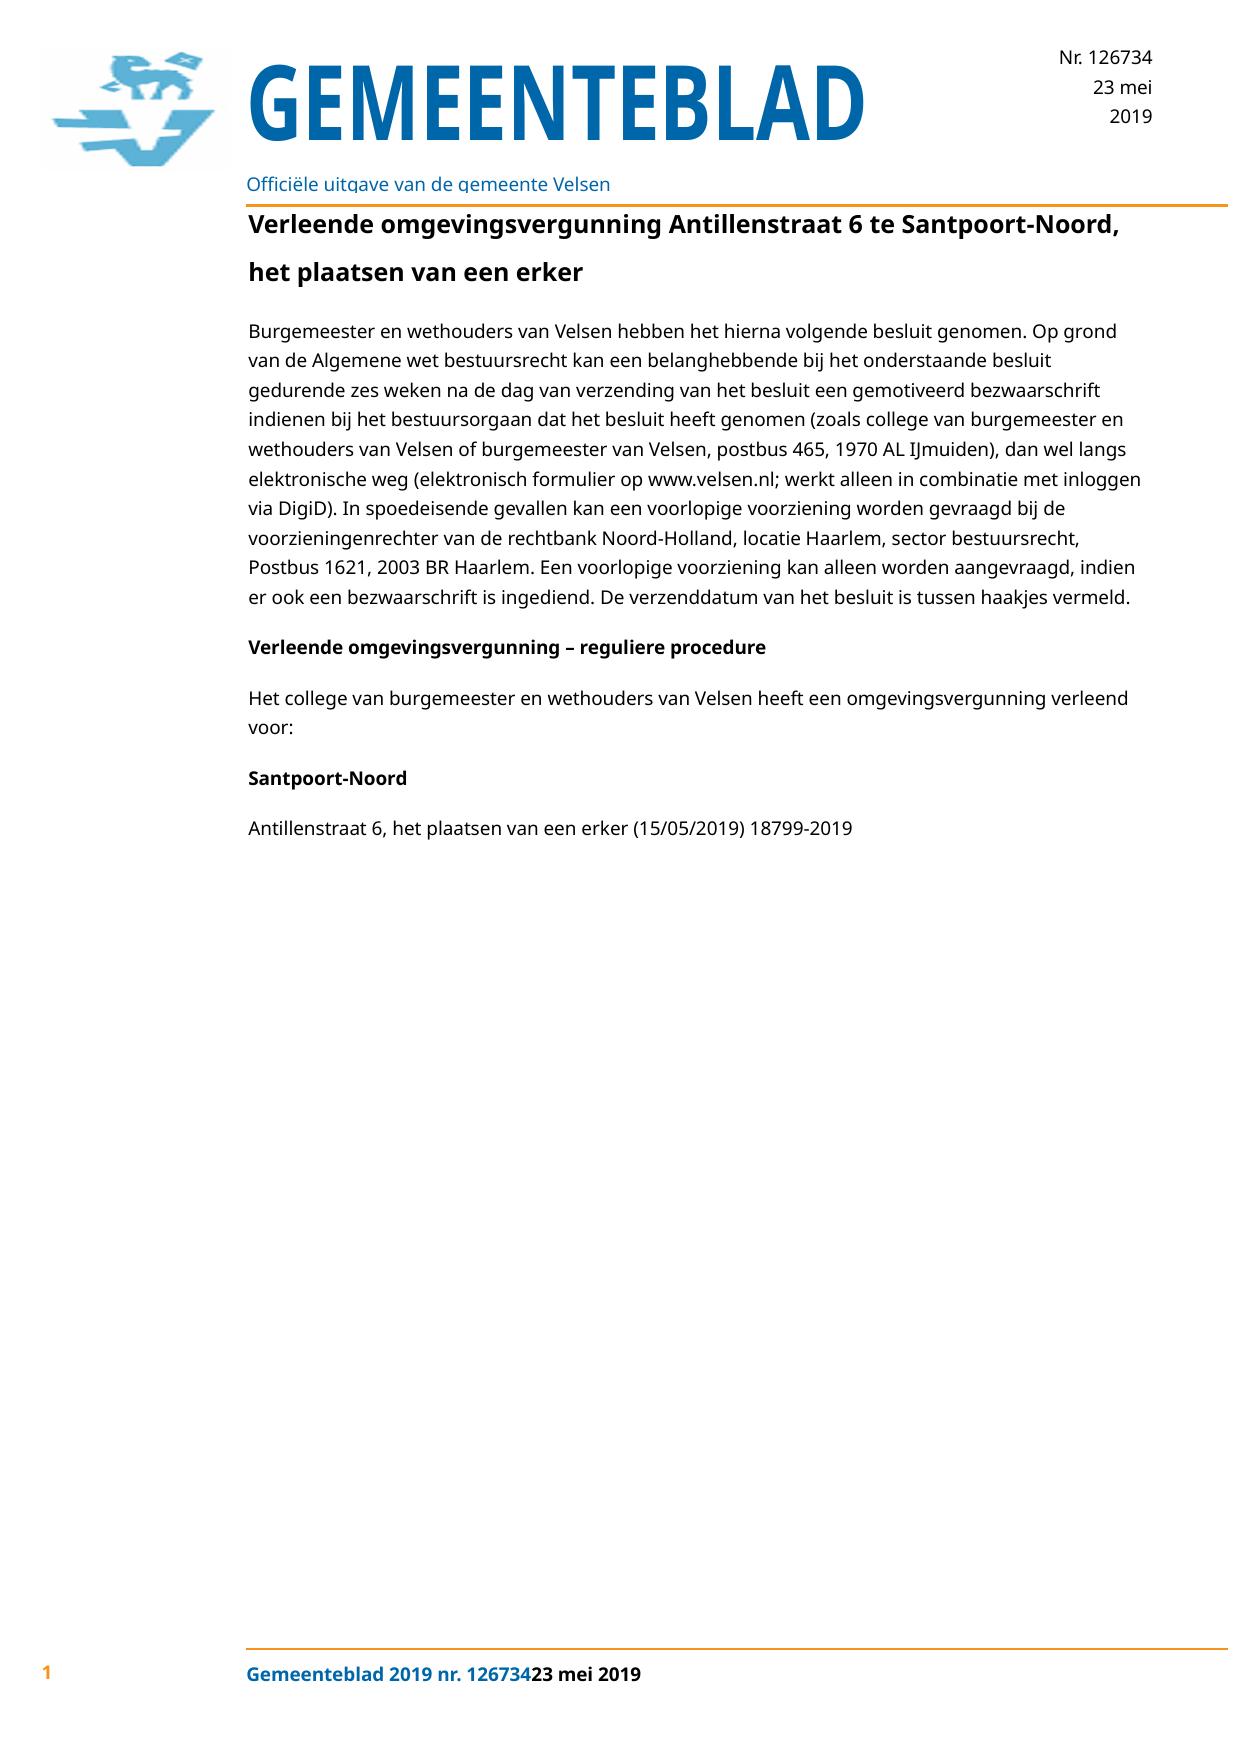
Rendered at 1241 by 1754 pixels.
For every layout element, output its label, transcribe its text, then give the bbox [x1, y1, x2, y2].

text Het college van burgemeester en wethouders van Velsen heeft een omgevingsvergunning verleend voor: [248, 685, 1152, 740]
text Burgemeester en wethouders van Velsen hebben het hierna volgende besluit genomen. Op grond van de Algemene wet bestuursrecht kan een belanghebbende bij het onderstaande besluit gedurende zes weken na de dag van verzending van het besluit een gemotiveerd bezwaarschrift indienen bij het bestuursorgaan dat het besluit heeft genomen (zoals college van burgemeester en wethouders van Velsen of burgemeester van Velsen, postbus 465, 1970 AL IJmuiden), dan wel langs elektronische weg (elektronisch formulier op www.velsen.nl; werkt alleen in combinatie met inloggen via DigiD). In spoedeisende gevallen kan een voorlopige voorziening worden gevraagd bij de voorzieningenrechter van de rechtbank Noord-Holland, locatie Haarlem, sector bestuursrecht, Postbus 1621, 2003 BR Haarlem. Een voorlopige voorziening kan alleen worden aangevraagd, indien er ook een bezwaarschrift is ingediend. De verzenddatum van het besluit is tussen haakjes vermeld. [248, 318, 1152, 610]
text Verleende omgevingsvergunning – reguliere procedure [248, 634, 1152, 660]
text Verleende omgevingsvergunning Antillenstraat 6 te Santpoort-Noord, het plaatsen van een erker [248, 207, 1152, 288]
text Antillenstraat 6, het plaatsen van een erker (15/05/2019) 18799-2019 [248, 815, 1152, 841]
picture [41, 47, 231, 172]
text Santpoort-Noord [248, 765, 1152, 791]
